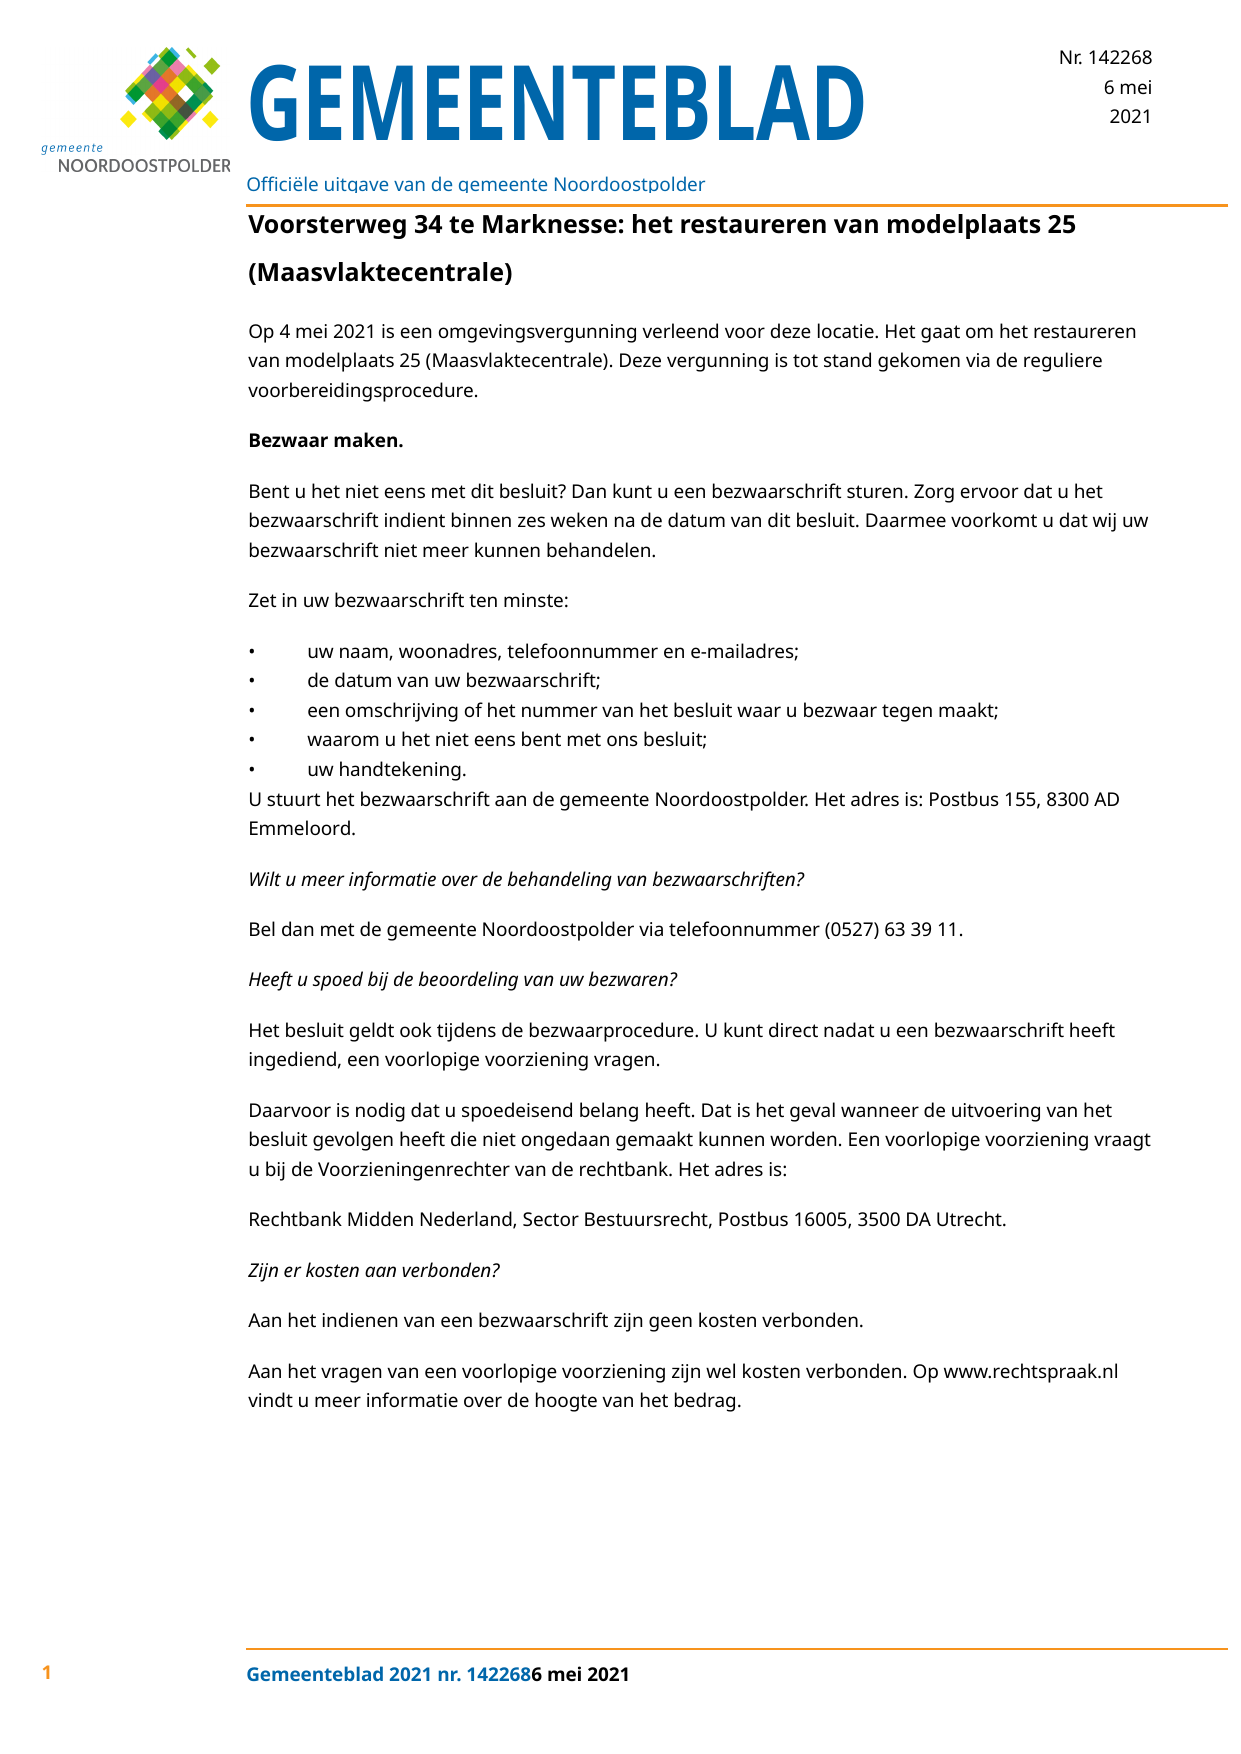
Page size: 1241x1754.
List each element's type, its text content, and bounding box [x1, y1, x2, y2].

text Heeft u spoed bij de beoordeling van uw bezwaren? [248, 967, 1152, 992]
text Bezwaar maken. [248, 427, 1152, 453]
list uw naam, woonadres, telefoonnummer en e-mailadres; [248, 638, 1152, 664]
text Aan het vragen van een voorlopige voorziening zijn wel kosten verbonden. Op www.rechtspraak.nl vindt u meer informatie over de hoogte van het bedrag. [248, 1358, 1152, 1413]
text U stuurt het bezwaarschrift aan de gemeente Noordoostpolder. Het adres is: Postbus 155, 8300 AD Emmeloord. [248, 786, 1152, 841]
text Aan het indienen van een bezwaarschrift zijn geen kosten verbonden. [248, 1307, 1152, 1333]
text Daarvoor is nodig dat u spoedeisend belang heeft. Dat is het geval wanneer de uitvoering van het besluit gevolgen heeft die niet ongedaan gemaakt kunnen worden. Een voorlopige voorziening vraagt u bij de Voorzieningenrechter van de rechtbank. Het adres is: [248, 1097, 1152, 1182]
picture [41, 47, 231, 172]
text Zijn er kosten aan verbonden? [248, 1257, 1152, 1283]
list een omschrijving of het nummer van het besluit waar u bezwaar tegen maakt; [248, 697, 1152, 723]
text Bel dan met de gemeente Noordoostpolder via telefoonnummer (0527) 63 39 11. [248, 916, 1152, 942]
list waarom u het niet eens bent met ons besluit; [248, 727, 1152, 752]
text Zet in uw bezwaarschrift ten minste: [248, 587, 1152, 613]
list de datum van uw bezwaarschrift; [248, 667, 1152, 693]
text Bent u het niet eens met dit besluit? Dan kunt u een bezwaarschrift sturen. Zorg ervoor dat u het bezwaarschrift indient binnen zes weken na de datum van dit besluit. Daarmee voorkomt u dat wij uw bezwaarschrift niet meer kunnen behandelen. [248, 478, 1152, 563]
list uw handtekening. [248, 756, 1152, 782]
text Het besluit geldt ook tijdens de bezwaarprocedure. U kunt direct nadat u een bezwaarschrift heeft ingediend, een voorlopige voorziening vragen. [248, 1017, 1152, 1072]
text Rechtbank Midden Nederland, Sector Bestuursrecht, Postbus 16005, 3500 DA Utrecht. [248, 1207, 1152, 1232]
text Voorsterweg 34 te Marknesse: het restaureren van modelplaats 25 (Maasvlaktecentrale) [248, 207, 1152, 288]
text Op 4 mei 2021 is een omgevingsvergunning verleend voor deze locatie. Het gaat om het restaureren van modelplaats 25 (Maasvlaktecentrale). Deze vergunning is tot stand gekomen via de reguliere voorbereidingsprocedure. [248, 318, 1152, 403]
text Wilt u meer informatie over de behandeling van bezwaarschriften? [248, 866, 1152, 892]
